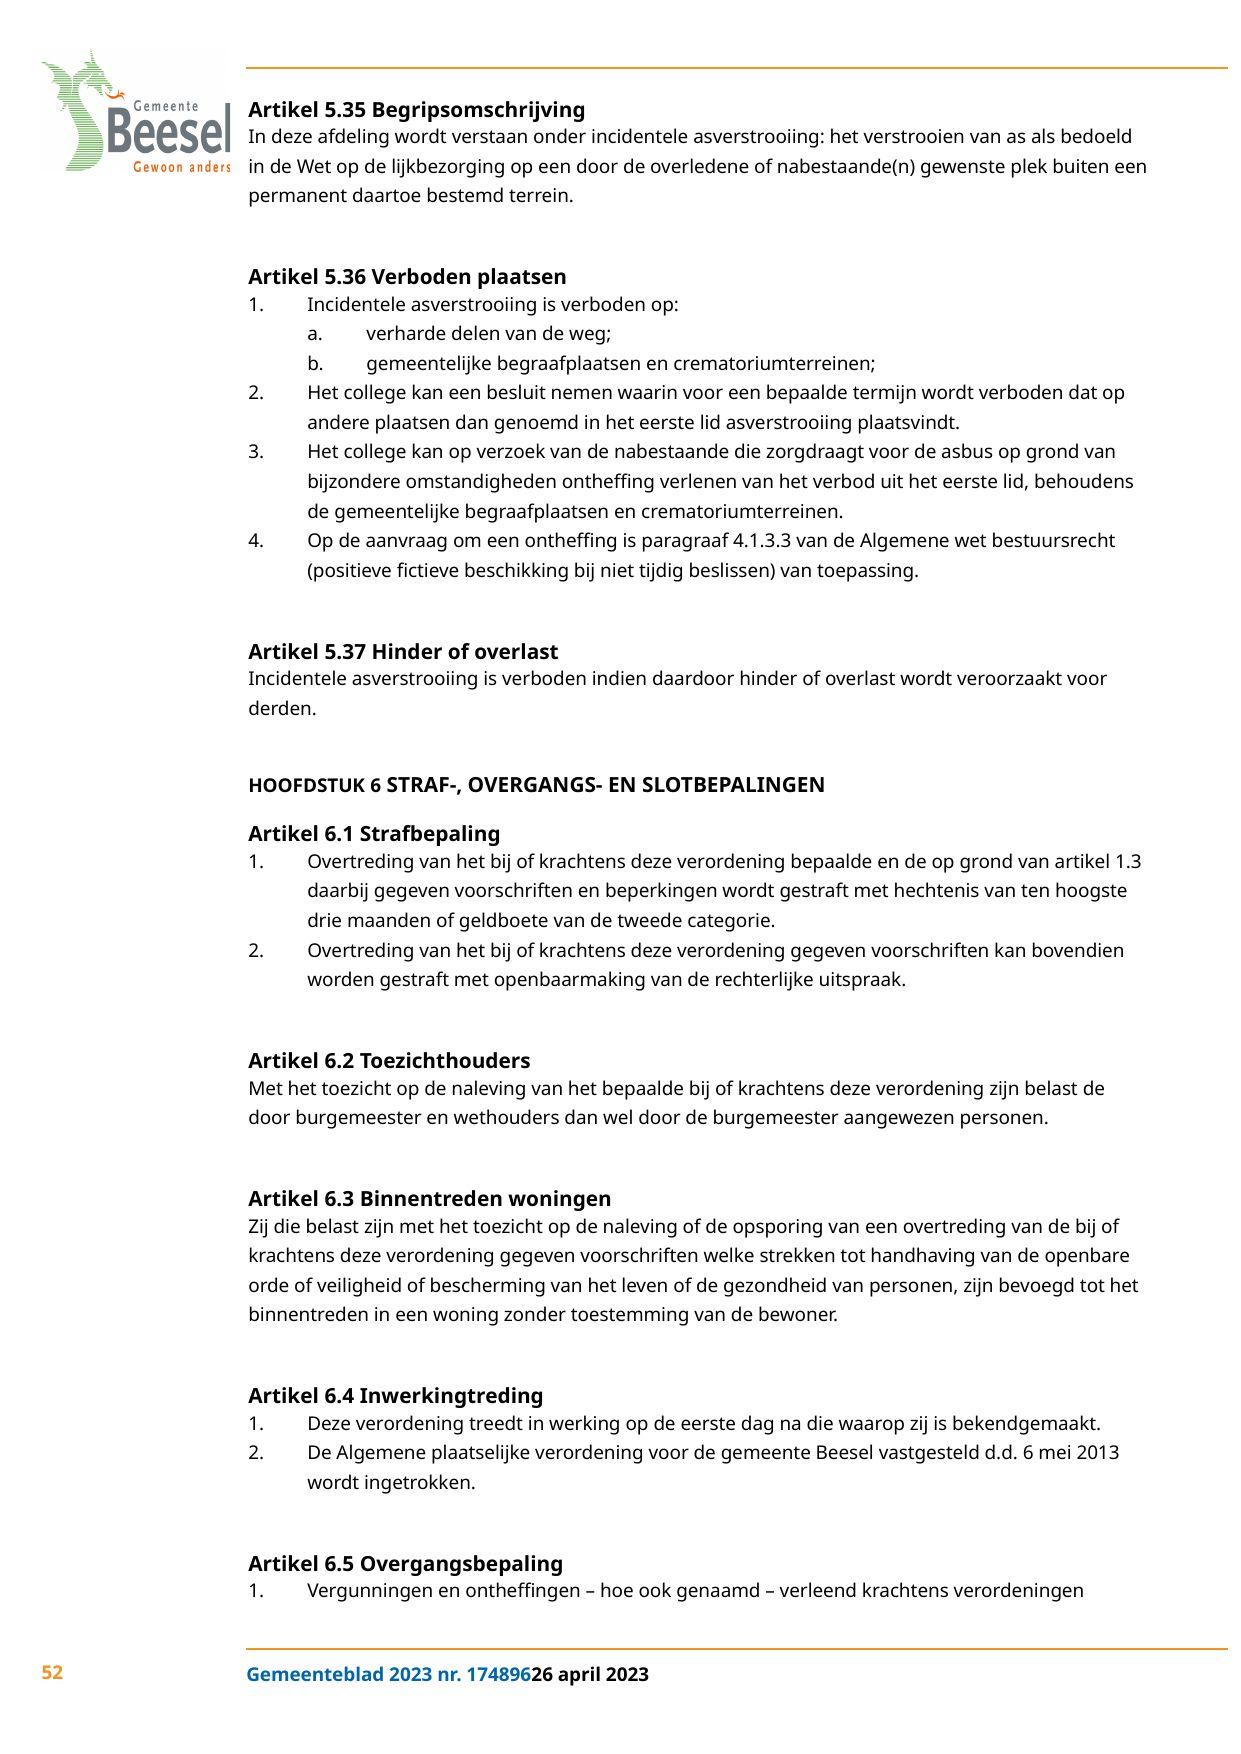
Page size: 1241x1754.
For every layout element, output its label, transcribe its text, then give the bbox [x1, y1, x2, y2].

text Artikel 5.37 Hinder of overlast [248, 637, 1152, 666]
list Overtreding van het bij of krachtens deze verordening bepaalde en de op grond van artikel 1.3 daarbij gegeven voorschriften en beperkingen wordt gestraft met hechtenis van ten hoogste drie maanden of geldboete van de tweede categorie. [248, 848, 1152, 933]
list De Algemene plaatselijke verordening voor de gemeente Beesel vastgesteld d.d. 6 mei 2013 wordt ingetrokken. [248, 1439, 1152, 1495]
list Het college kan een besluit nemen waarin voor een bepaalde termijn wordt verboden dat op andere plaatsen dan genoemd in het eerste lid asverstrooiing plaatsvindt. [248, 379, 1152, 435]
text Artikel 5.36 Verboden plaatsen [248, 262, 1152, 291]
text Zij die belast zijn met het toezicht op de naleving of de opsporing van een overtreding van de bij of krachtens deze verordening gegeven voorschriften welke strekken tot handhaving van de openbare orde of veiligheid of bescherming van het leven of de gezondheid van personen, zijn bevoegd tot het binnentreden in een woning zonder toestemming van de bewoner. [248, 1213, 1152, 1327]
picture [41, 47, 231, 172]
list Het college kan op verzoek van de nabestaande die zorgdraagt voor de asbus op grond van bijzondere omstandigheden ontheffing verlenen van het verbod uit het eerste lid, behoudens de gemeentelijke begraafplaatsen en crematoriumterreinen. [248, 439, 1152, 524]
list Vergunningen en ontheffingen – hoe ook genaamd – verleend krachtens verordeningen [248, 1578, 1152, 1603]
text Artikel 6.5 Overgangsbepaling [248, 1549, 1152, 1578]
text Incidentele asverstrooiing is verboden indien daardoor hinder of overlast wordt veroorzaakt voor derden. [248, 666, 1152, 721]
list Op de aanvraag om een ontheffing is paragraaf 4.1.3.3 van de Algemene wet bestuursrecht (positieve fictieve beschikking bij niet tijdig beslissen) van toepassing. [248, 527, 1152, 583]
list Deze verordening treedt in werking op de eerste dag na die waarop zij is bekendgemaakt. [248, 1410, 1152, 1436]
list Incidentele asverstrooiing is verboden op: [248, 291, 1152, 317]
text Artikel 6.1 Strafbepaling [248, 819, 1152, 848]
text HOOFDSTUK 6 STRAF-, OVERGANGS- EN SLOTBEPALINGEN [248, 770, 1152, 799]
text Artikel 6.3 Binnentreden woningen [248, 1184, 1152, 1213]
text Artikel 6.2 Toezichthouders [248, 1046, 1152, 1075]
text Met het toezicht op de naleving van het bepaalde bij of krachtens deze verordening zijn belast de door burgemeester en wethouders dan wel door de burgemeester aangewezen personen. [248, 1075, 1152, 1130]
list Overtreding van het bij of krachtens deze verordening gegeven voorschriften kan bovendien worden gestraft met openbaarmaking van de rechterlijke uitspraak. [248, 937, 1152, 992]
text Artikel 5.35 Begripsomschrijving [248, 95, 1152, 123]
text In deze afdeling wordt verstaan onder incidentele asverstrooiing: het verstrooien van as als bedoeld in de Wet op de lijkbezorging op een door de overledene of nabestaande(n) gewenste plek buiten een permanent daartoe bestemd terrein. [248, 123, 1152, 208]
list gemeentelijke begraafplaatsen en crematoriumterreinen; [307, 350, 1152, 376]
list verharde delen van de weg; [307, 320, 1152, 346]
text Artikel 6.4 Inwerkingtreding [248, 1382, 1152, 1410]
